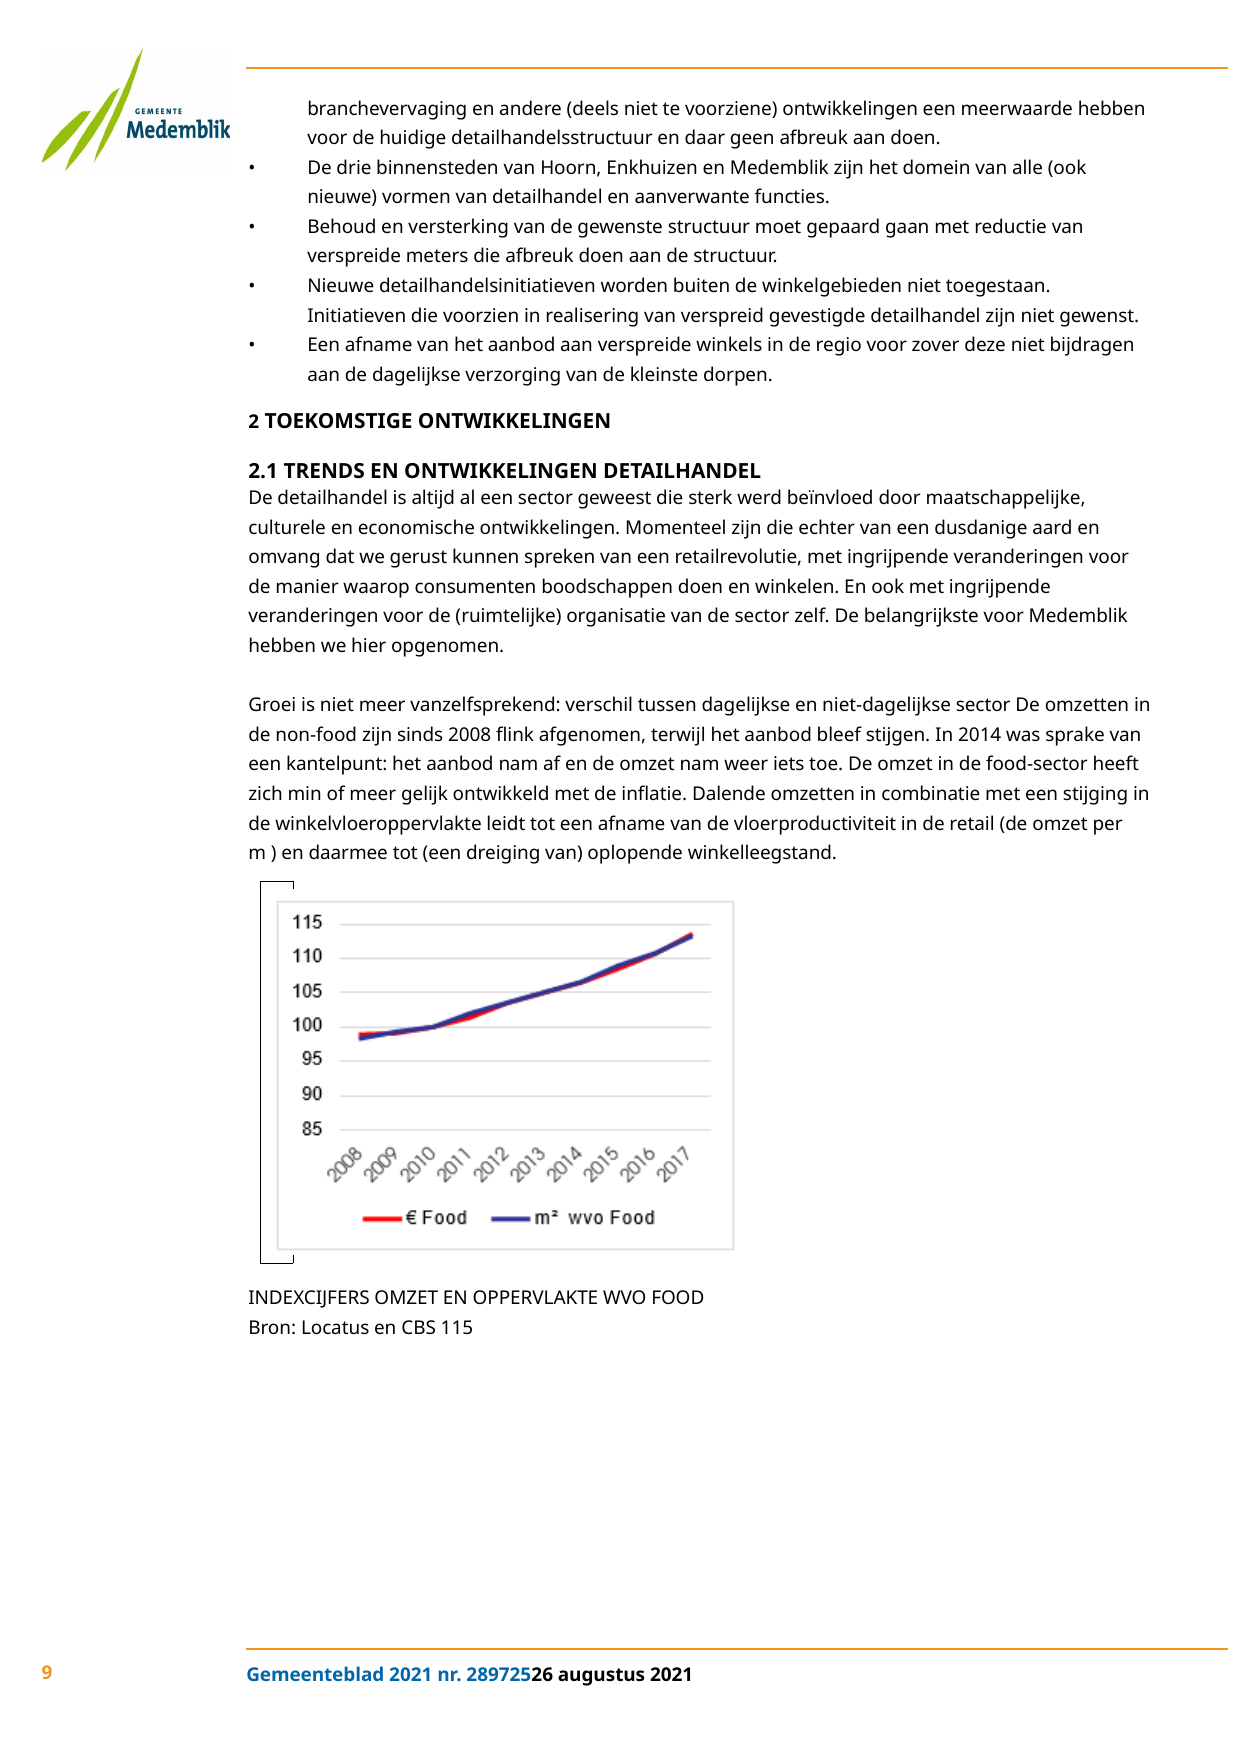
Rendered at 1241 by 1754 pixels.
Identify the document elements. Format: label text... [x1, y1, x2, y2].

list De drie binnensteden van Hoorn, Enkhuizen en Medemblik zijn het domein van alle (ook nieuwe) vormen van detailhandel en aanverwante functies. [248, 154, 1152, 209]
list branchevervaging en andere (deels niet te voorziene) ontwikkelingen een meerwaarde hebben voor de huidige detailhandelsstructuur en daar geen afbreuk aan doen. [248, 95, 1152, 150]
text Groei is niet meer vanzelfsprekend: verschil tussen dagelijkse en niet-dagelijkse sector De omzetten in de non-food zijn sinds 2008 flink afgenomen, terwijl het aanbod bleef stijgen. In 2014 was sprake van een kantelpunt: het aanbod nam af en de omzet nam weer iets toe. De omzet in de food-sector heeft zich min of meer gelijk ontwikkeld met de inflatie. Dalende omzetten in combinatie met een stijging in de winkelvloeroppervlakte leidt tot een afname van de vloerproductiviteit in de retail (de omzet per m ) en daarmee tot (een dreiging van) oplopende winkelleegstand. [248, 691, 1152, 865]
picture [268, 889, 742, 1255]
text INDEXCIJFERS OMZET EN OPPERVLAKTE WVO FOOD [248, 1284, 1152, 1310]
picture [41, 47, 231, 172]
text Bron: Locatus en CBS 115 [248, 1314, 1152, 1340]
list Behoud en versterking van de gewenste structuur moet gepaard gaan met reductie van verspreide meters die afbreuk doen aan de structuur. [248, 213, 1152, 268]
text 2.1 TRENDS EN ONTWIKKELINGEN DETAILHANDEL [248, 456, 1152, 484]
list Nieuwe detailhandelsinitiatieven worden buiten de winkelgebieden niet toegestaan. Initiatieven die voorzien in realisering van verspreid gevestigde detailhandel zijn niet gewenst. [248, 272, 1152, 328]
text 2 TOEKOMSTIGE ONTWIKKELINGEN [248, 407, 1152, 435]
text De detailhandel is altijd al een sector geweest die sterk werd beïnvloed door maatschappelijke, culturele en economische ontwikkelingen. Momenteel zijn die echter van een dusdanige aard en omvang dat we gerust kunnen spreken van een retailrevolutie, met ingrijpende veranderingen voor de manier waarop consumenten boodschappen doen en winkelen. En ook met ingrijpende veranderingen voor de (ruimtelijke) organisatie van de sector zelf. De belangrijkste voor Medemblik hebben we hier opgenomen. [248, 484, 1152, 658]
list Een afname van het aanbod aan verspreide winkels in de regio voor zover deze niet bijdragen aan de dagelijkse verzorging van de kleinste dorpen. [248, 331, 1152, 387]
